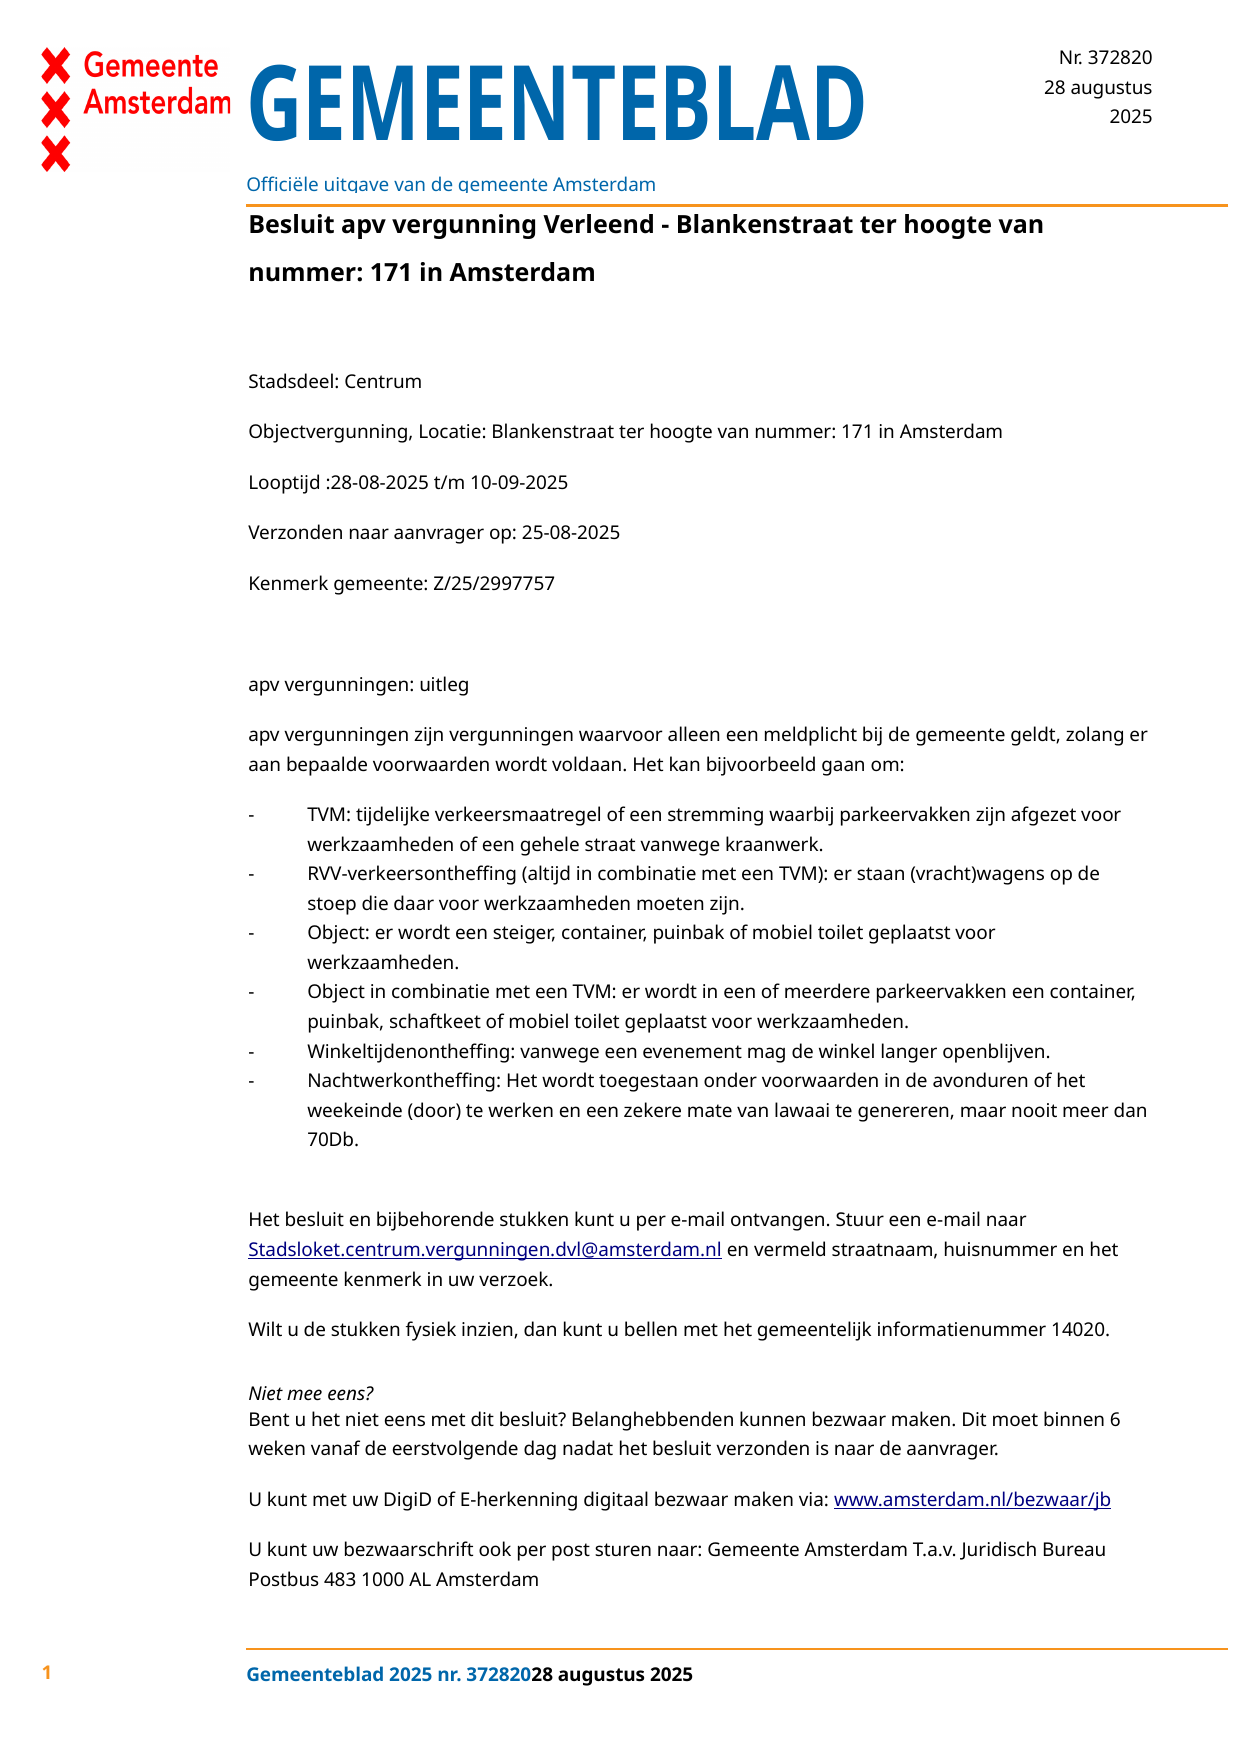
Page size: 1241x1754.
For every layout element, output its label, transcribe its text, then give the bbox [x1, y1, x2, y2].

text Kenmerk gemeente: Z/25/2997757 [248, 570, 1152, 596]
list Object in combinatie met een TVM: er wordt in een of meerdere parkeervakken een container, puinbak, schaftkeet of mobiel toilet geplaatst voor werkzaamheden. [248, 979, 1152, 1034]
text apv vergunningen zijn vergunningen waarvoor alleen een meldplicht bij de gemeente geldt, zolang er aan bepaalde voorwaarden wordt voldaan. Het kan bijvoorbeeld gaan om: [248, 721, 1152, 777]
text Stadsdeel: Centrum [248, 368, 1152, 394]
text U kunt uw bezwaarschrift ook per post sturen naar: Gemeente Amsterdam T.a.v. Juridisch Bureau Postbus 483 1000 AL Amsterdam [248, 1536, 1152, 1592]
text Bent u het niet eens met dit besluit? Belanghebbenden kunnen bezwaar maken. Dit moet binnen 6 weken vanaf de eerstvolgende dag nadat het besluit verzonden is naar de aanvrager. [248, 1406, 1152, 1461]
text U kunt met uw DigiD of E-herkenning digitaal bezwaar maken via: www.amsterdam.nl/bezwaar/jb [248, 1486, 1152, 1512]
list Winkeltijdenontheffing: vanwege een evenement mag de winkel langer openblijven. [248, 1038, 1152, 1064]
text Objectvergunning, Locatie: Blankenstraat ter hoogte van nummer: 171 in Amsterdam [248, 419, 1152, 444]
list Nachtwerkontheffing: Het wordt toegestaan onder voorwaarden in de avonduren of het weekeinde (door) te werken en een zekere mate van lawaai te genereren, maar nooit meer dan 70Db. [248, 1067, 1152, 1152]
text Wilt u de stukken fysiek inzien, dan kunt u bellen met het gemeentelijk informatienummer 14020. [248, 1316, 1152, 1342]
list RVV-verkeersontheffing (altijd in combinatie met een TVM): er staan (vracht)wagens op de stoep die daar voor werkzaamheden moeten zijn. [248, 860, 1152, 916]
list TVM: tijdelijke verkeersmaatregel of een stremming waarbij parkeervakken zijn afgezet voor werkzaamheden of een gehele straat vanwege kraanwerk. [248, 801, 1152, 857]
text Besluit apv vergunning Verleend - Blankenstraat ter hoogte van nummer: 171 in Amsterdam [248, 207, 1152, 288]
text apv vergunningen: uitleg [248, 671, 1152, 697]
text Het besluit en bijbehorende stukken kunt u per e-mail ontvangen. Stuur een e-mail naar Stadsloket.centrum.vergunningen.dvl@amsterdam.nl en vermeld straatnaam, huisnummer en het gemeente kenmerk in uw verzoek. [248, 1207, 1152, 1292]
text Niet mee eens? [248, 1380, 1152, 1406]
picture [41, 47, 231, 172]
list Object: er wordt een steiger, container, puinbak of mobiel toilet geplaatst voor werkzaamheden. [248, 919, 1152, 975]
text Verzonden naar aanvrager op: 25-08-2025 [248, 519, 1152, 545]
text Looptijd :28-08-2025 t/m 10-09-2025 [248, 469, 1152, 495]
